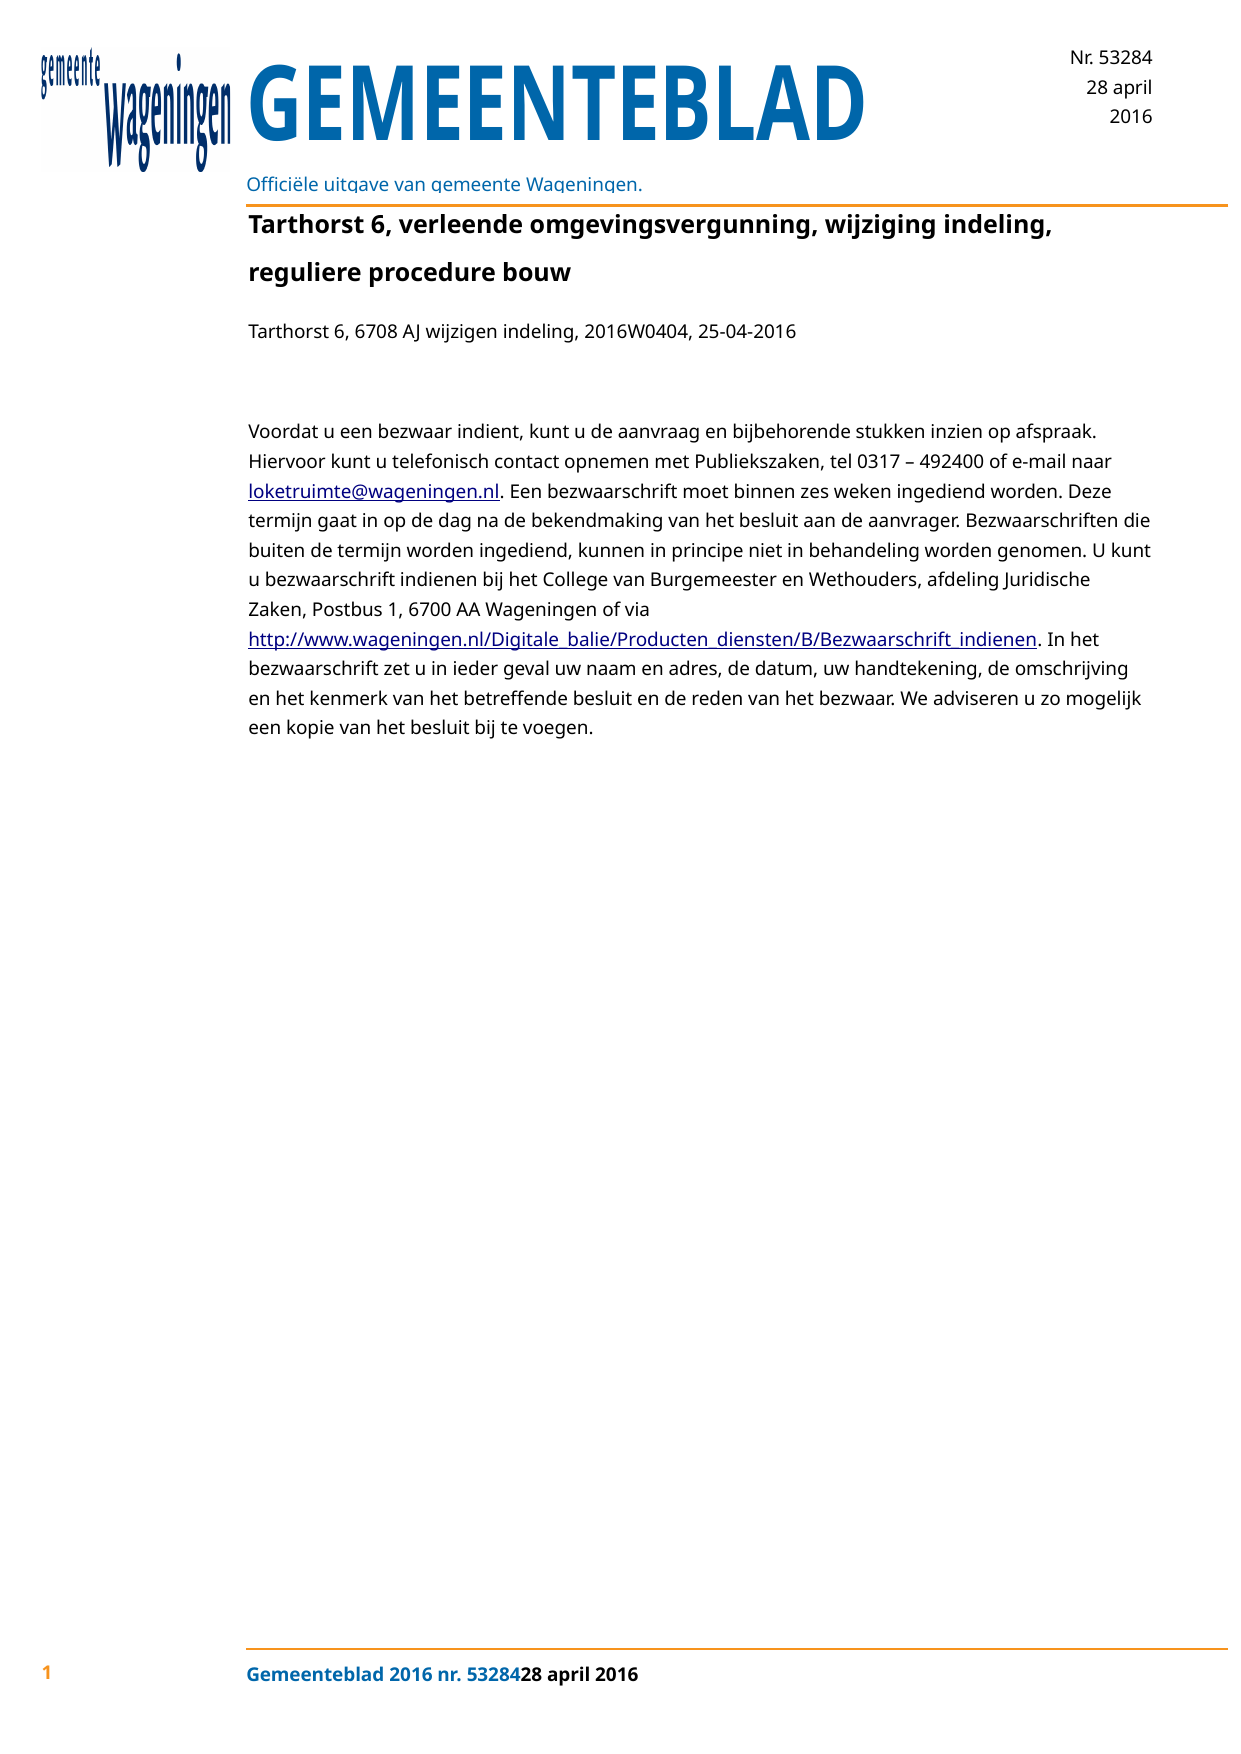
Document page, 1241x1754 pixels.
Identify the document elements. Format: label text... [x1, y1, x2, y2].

text Voordat u een bezwaar indient, kunt u de aanvraag en bijbehorende stukken inzien op afspraak. Hiervoor kunt u telefonisch contact opnemen met Publiekszaken, tel 0317 – 492400 of e-mail naar loketruimte@wageningen.nl. Een bezwaarschrift moet binnen zes weken ingediend worden. Deze termijn gaat in op de dag na de bekendmaking van het besluit aan de aanvrager. Bezwaarschriften die buiten de termijn worden ingediend, kunnen in principe niet in behandeling worden genomen. U kunt u bezwaarschrift indienen bij het College van Burgemeester en Wethouders, afdeling Juridische Zaken, Postbus 1, 6700 AA Wageningen of via http://www.wageningen.nl/Digitale_balie/Producten_diensten/B/Bezwaarschrift_indienen. In het bezwaarschrift zet u in ieder geval uw naam en adres, de datum, uw handtekening, de omschrijving en het kenmerk van het betreffende besluit en de reden van het bezwaar. We adviseren u zo mogelijk een kopie van het besluit bij te voegen. [248, 419, 1152, 740]
text Tarthorst 6, verleende omgevingsvergunning, wijziging indeling, reguliere procedure bouw [248, 207, 1152, 288]
text Tarthorst 6, 6708 AJ wijzigen indeling, 2016W0404, 25-04-2016 [248, 318, 1152, 344]
picture [41, 47, 231, 172]
